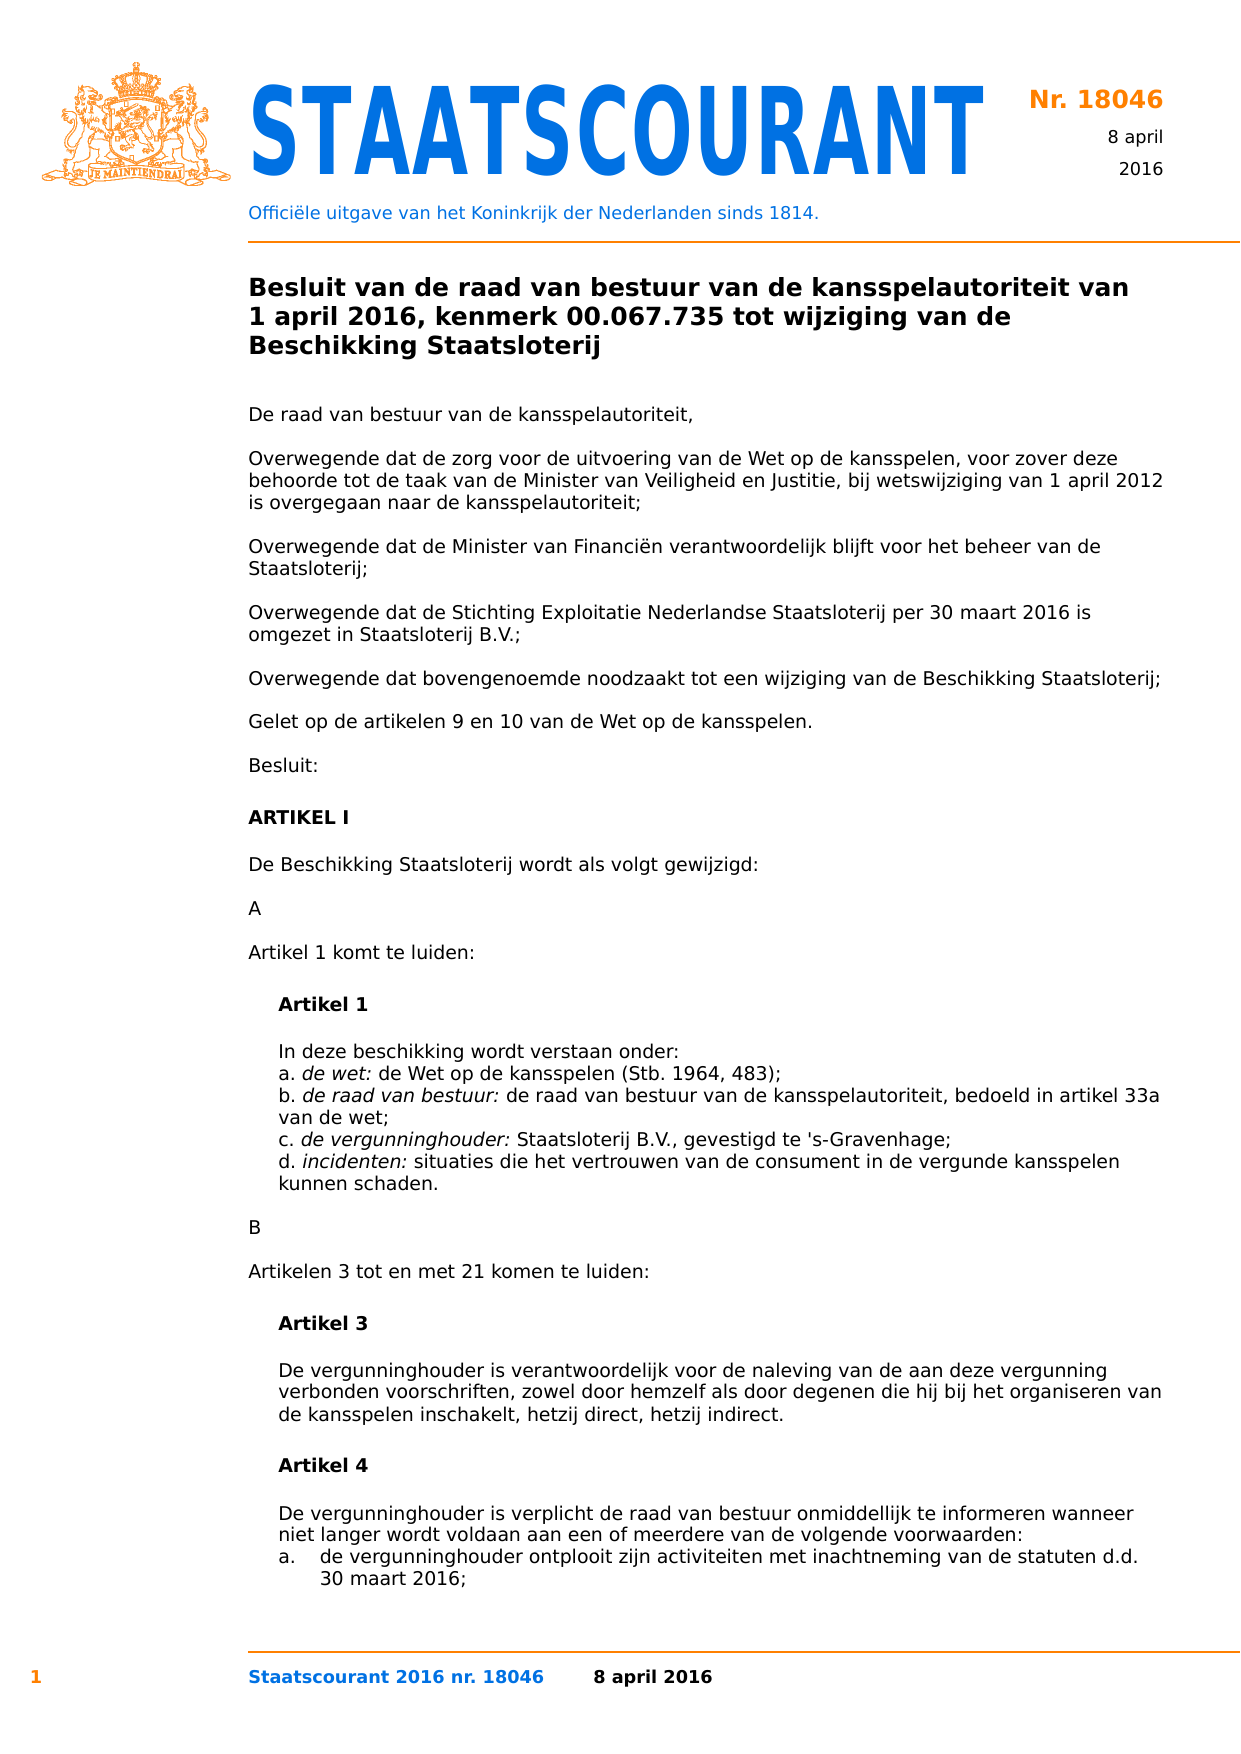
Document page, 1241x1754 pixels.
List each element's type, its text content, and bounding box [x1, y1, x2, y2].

text De vergunninghouder is verplicht de raad van bestuur onmiddellijk te informeren wanneer niet langer wordt voldaan aan een of meerdere van de volgende voorwaarden: [278, 1502, 1163, 1546]
subtitle Artikel 3 [278, 1312, 1163, 1334]
text Overwegende dat de Stichting Exploitatie Nederlandse Staatsloterij per 30 maart 2016 is omgezet in Staatsloterij B.V.; [248, 602, 1163, 646]
text Artikel 1 komt te luiden: [248, 942, 1163, 964]
text c. de vergunninghouder: Staatsloterij B.V., gevestigd te 's-Gravenhage; [278, 1129, 1163, 1151]
text In deze beschikking wordt verstaan onder: [278, 1041, 1163, 1063]
table_cell 2016 [998, 153, 1240, 203]
text Besluit: [248, 755, 1163, 777]
text Artikelen 3 tot en met 21 komen te luiden: [248, 1261, 1163, 1282]
table_header STAATSCOURANT [248, 62, 998, 203]
text Gelet op de artikelen 9 en 10 van de Wet op de kansspelen. [248, 711, 1163, 733]
text a. de wet: de Wet op de kansspelen (Stb. 1964, 483); [278, 1063, 1163, 1085]
text De vergunninghouder is verantwoordelijk voor de naleving van de aan deze vergunning verbonden voorschriften, zowel door hemzelf als door degenen die hij bij het organiseren van de kansspelen inschakelt, hetzij direct, hetzij indirect. [278, 1359, 1163, 1425]
subtitle Besluit van de raad van bestuur van de kansspelautoriteit van 1 april 2016, kenmerk 00.067.735 tot wijziging van de Beschikking Staatsloterij [248, 273, 1163, 361]
text b. de raad van bestuur: de raad van bestuur van de kansspelautoriteit, bedoeld in artikel 33a van de wet; [278, 1085, 1163, 1129]
subtitle ARTIKEL I [248, 807, 1163, 829]
text a. de vergunninghouder ontplooit zijn activiteiten met inachtneming van de statuten d.d. 30 maart 2016; [278, 1546, 1163, 1590]
text De Beschikking Staatsloterij wordt als volgt gewijzigd: [248, 854, 1163, 876]
subtitle Artikel 4 [278, 1455, 1163, 1477]
text Overwegende dat bovengenoemde noodzaakt tot een wijziging van de Beschikking Staatsloterij; [248, 668, 1163, 689]
table_header [25, 62, 248, 241]
text A [248, 898, 1163, 920]
subtitle Artikel 1 [278, 994, 1163, 1016]
text De raad van bestuur van de kansspelautoriteit, [248, 404, 1163, 426]
picture [41, 62, 231, 186]
table_cell Officiële uitgave van het Koninkrijk der Nederlanden sinds 1814. [248, 203, 1240, 241]
table_cell 8 april [998, 121, 1240, 153]
table_header Nr. 18046 [998, 62, 1240, 121]
text d. incidenten: situaties die het vertrouwen van de consument in de vergunde kansspelen kunnen schaden. [278, 1151, 1163, 1195]
text Overwegende dat de Minister van Financiën verantwoordelijk blijft voor het beheer van de Staatsloterij; [248, 536, 1163, 580]
text B [248, 1217, 1163, 1239]
text Overwegende dat de zorg voor de uitvoering van de Wet op de kansspelen, voor zover deze behoorde tot de taak van de Minister van Veiligheid en Justitie, bij wetswijziging van 1 april 2012 is overgegaan naar de kansspelautoriteit; [248, 448, 1163, 514]
